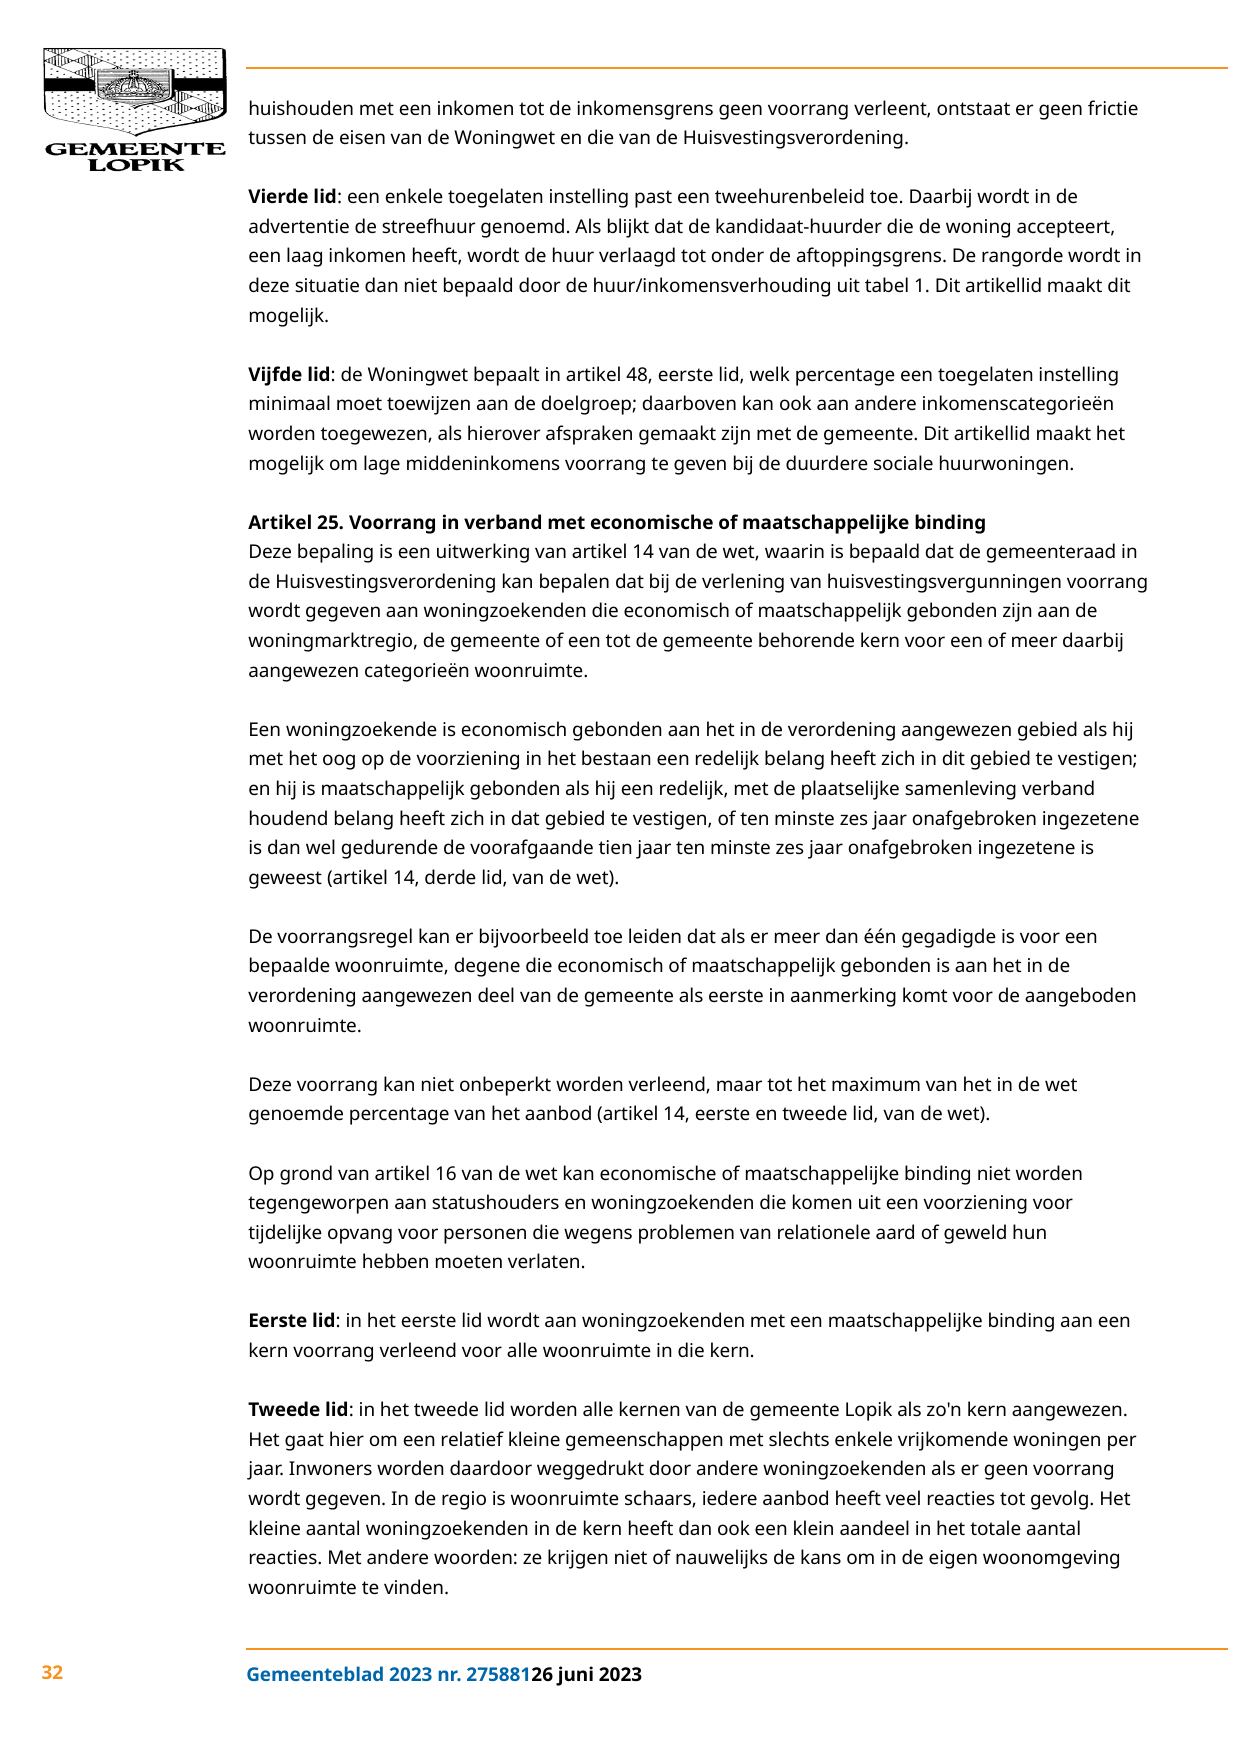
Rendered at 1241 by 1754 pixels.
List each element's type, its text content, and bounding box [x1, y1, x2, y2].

text Op grond van artikel 16 van de wet kan economische of maatschappelijke binding niet worden tegengeworpen aan statushouders en woningzoekenden die komen uit een voorziening voor tijdelijke opvang voor personen die wegens problemen van relationele aard of geweld hun woonruimte hebben moeten verlaten. [248, 1160, 1152, 1274]
text Tweede lid: in het tweede lid worden alle kernen van de gemeente Lopik als zo'n kern aangewezen. Het gaat hier om een relatief kleine gemeenschappen met slechts enkele vrijkomende woningen per jaar. Inwoners worden daardoor weggedrukt door andere woningzoekenden als er geen voorrang wordt gegeven. In de regio is woonruimte schaars, iedere aanbod heeft veel reacties tot gevolg. Het kleine aantal woningzoekenden in de kern heeft dan ook een klein aandeel in het totale aantal reacties. Met andere woorden: ze krijgen niet of nauwelijks de kans om in de eigen woonomgeving woonruimte te vinden. [248, 1396, 1152, 1600]
text huishouden met een inkomen tot de inkomensgrens geen voorrang verleent, ontstaat er geen frictie tussen de eisen van de Woningwet en die van de Huisvestingsverordening. [248, 95, 1152, 150]
text Vijfde lid: de Woningwet bepaalt in artikel 48, eerste lid, welk percentage een toegelaten instelling minimaal moet toewijzen aan de doelgroep; daarboven kan ook aan andere inkomenscategorieën worden toegewezen, als hierover afspraken gemaakt zijn met de gemeente. Dit artikellid maakt het mogelijk om lage middeninkomens voorrang te geven bij de duurdere sociale huurwoningen. [248, 361, 1152, 476]
text Deze voorrang kan niet onbeperkt worden verleend, maar tot het maximum van het in de wet genoemde percentage van het aanbod (artikel 14, eerste en tweede lid, van de wet). [248, 1071, 1152, 1126]
text De voorrangsregel kan er bijvoorbeeld toe leiden dat als er meer dan één gegadigde is voor een bepaalde woonruimte, degene die economisch of maatschappelijk gebonden is aan het in de verordening aangewezen deel van de gemeente als eerste in aanmerking komt voor de aangeboden woonruimte. [248, 923, 1152, 1038]
text Artikel 25. Voorrang in verband met economische of maatschappelijke binding [248, 509, 1152, 535]
picture [41, 47, 231, 172]
text Een woningzoekende is economisch gebonden aan het in de verordening aangewezen gebied als hij met het oog op de voorziening in het bestaan een redelijk belang heeft zich in dit gebied te vestigen; en hij is maatschappelijk gebonden als hij een redelijk, met de plaatselijke samenleving verband houdend belang heeft zich in dat gebied te vestigen, of ten minste zes jaar onafgebroken ingezetene is dan wel gedurende de voorafgaande tien jaar ten minste zes jaar onafgebroken ingezetene is geweest (artikel 14, derde lid, van de wet). [248, 716, 1152, 890]
text Deze bepaling is een uitwerking van artikel 14 van de wet, waarin is bepaald dat de gemeenteraad in de Huisvestingsverordening kan bepalen dat bij de verlening van huisvestingsvergunningen voorrang wordt gegeven aan woningzoekenden die economisch of maatschappelijk gebonden zijn aan de woningmarktregio, de gemeente of een tot de gemeente behorende kern voor een of meer daarbij aangewezen categorieën woonruimte. [248, 538, 1152, 683]
text Eerste lid: in het eerste lid wordt aan woningzoekenden met een maatschappelijke binding aan een kern voorrang verleend voor alle woonruimte in die kern. [248, 1308, 1152, 1363]
text Vierde lid: een enkele toegelaten instelling past een tweehurenbeleid toe. Daarbij wordt in de advertentie de streefhuur genoemd. Als blijkt dat de kandidaat-huurder die de woning accepteert, een laag inkomen heeft, wordt de huur verlaagd tot onder de aftoppingsgrens. De rangorde wordt in deze situatie dan niet bepaald door de huur/inkomensverhouding uit tabel 1. Dit artikellid maakt dit mogelijk. [248, 183, 1152, 328]
